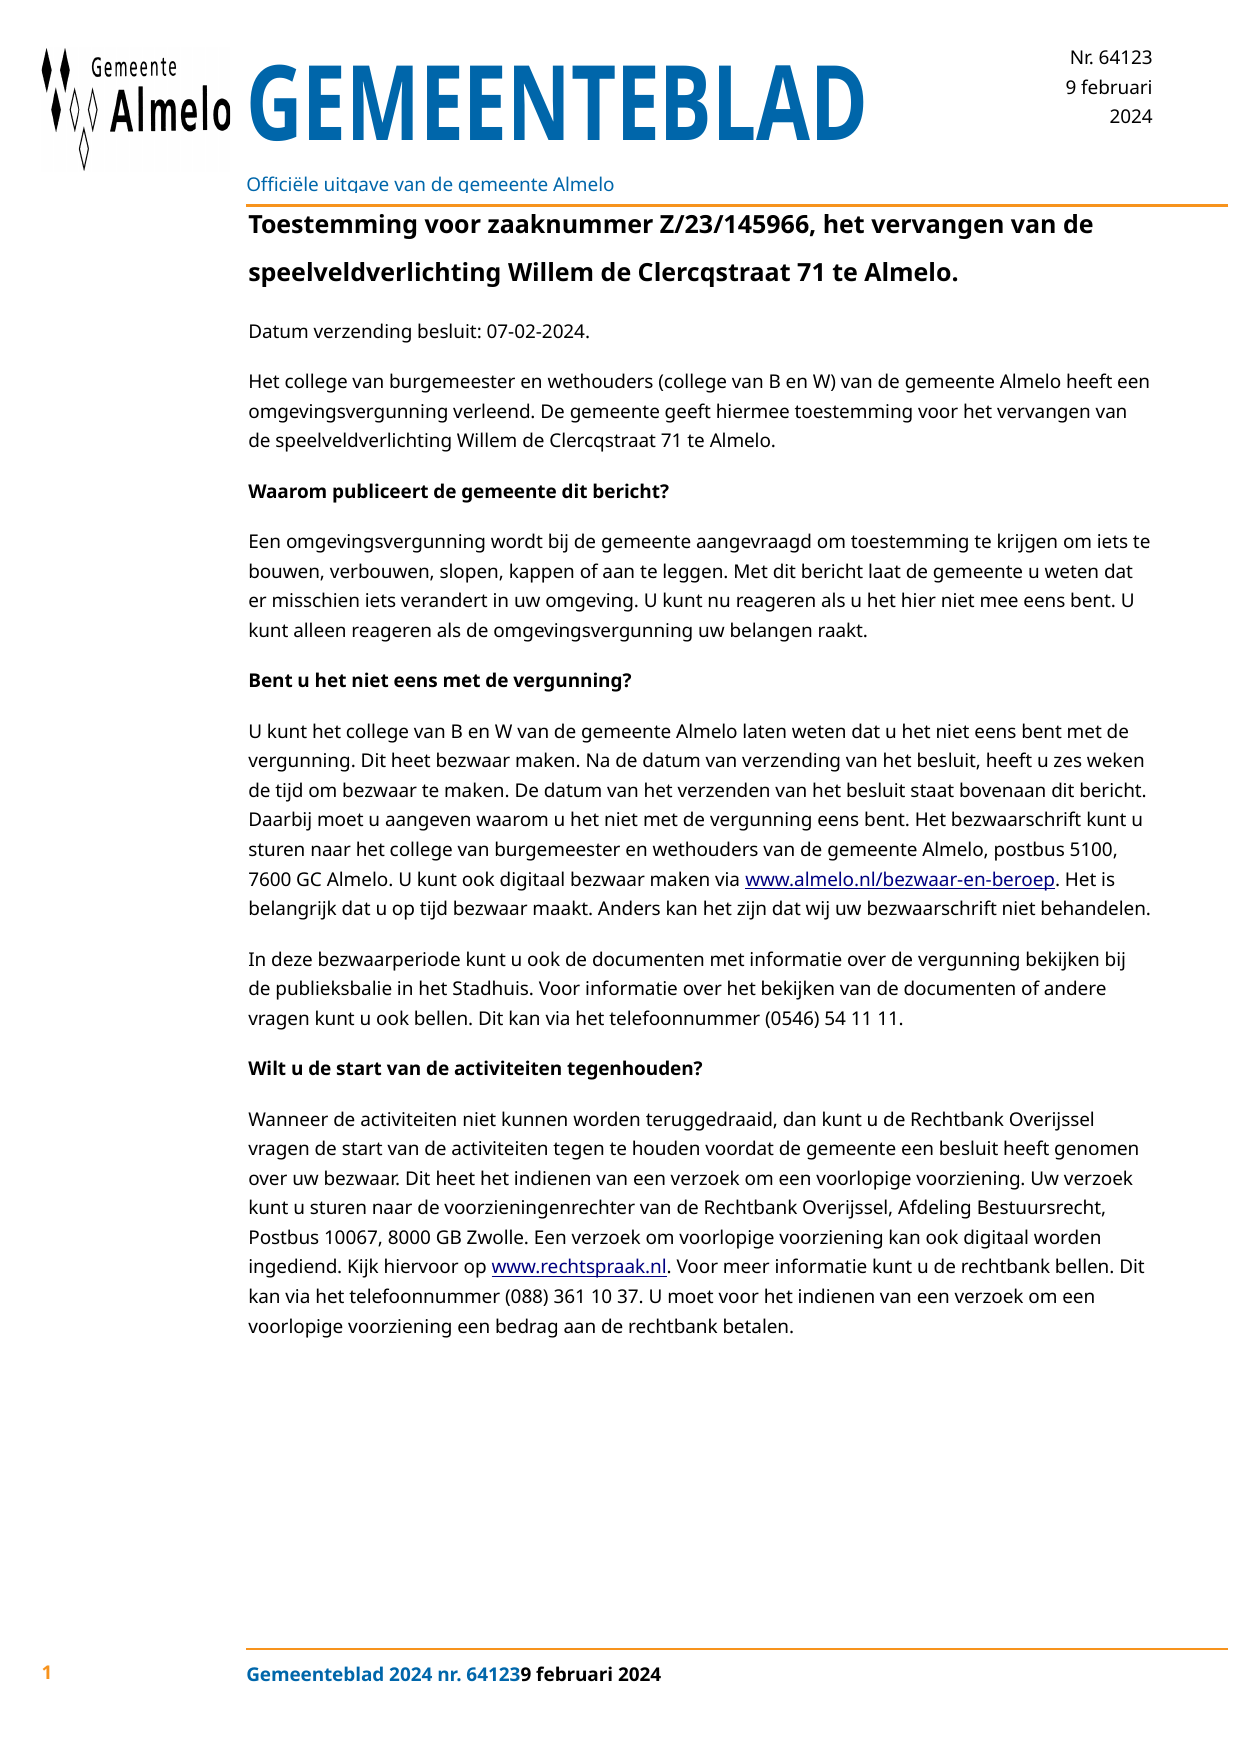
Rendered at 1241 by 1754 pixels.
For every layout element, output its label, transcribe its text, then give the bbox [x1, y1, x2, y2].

text Waarom publiceert de gemeente dit bericht? [248, 478, 1152, 504]
text Bent u het niet eens met de vergunning? [248, 667, 1152, 693]
text Wilt u de start van de activiteiten tegenhouden? [248, 1055, 1152, 1081]
text Het college van burgemeester en wethouders (college van B en W) van de gemeente Almelo heeft een omgevingsvergunning verleend. De gemeente geeft hiermee toestemming voor het vervangen van de speelveldverlichting Willem de Clercqstraat 71 te Almelo. [248, 368, 1152, 453]
text Wanneer de activiteiten niet kunnen worden teruggedraaid, dan kunt u de Rechtbank Overijssel vragen de start van de activiteiten tegen te houden voordat de gemeente een besluit heeft genomen over uw bezwaar. Dit heet het indienen van een verzoek om een voorlopige voorziening. Uw verzoek kunt u sturen naar de voorzieningenrechter van de Rechtbank Overijssel, Afdeling Bestuursrecht, Postbus 10067, 8000 GB Zwolle. Een verzoek om voorlopige voorziening kan ook digitaal worden ingediend. Kijk hiervoor op www.rechtspraak.nl. Voor meer informatie kunt u de rechtbank bellen. Dit kan via het telefoonnummer (088) 361 10 37. U moet voor het indienen van een verzoek om een voorlopige voorziening een bedrag aan de rechtbank betalen. [248, 1106, 1152, 1339]
text U kunt het college van B en W van de gemeente Almelo laten weten dat u het niet eens bent met de vergunning. Dit heet bezwaar maken. Na de datum van verzending van het besluit, heeft u zes weken de tijd om bezwaar te maken. De datum van het verzenden van het besluit staat bovenaan dit bericht. Daarbij moet u aangeven waarom u het niet met de vergunning eens bent. Het bezwaarschrift kunt u sturen naar het college van burgemeester en wethouders van de gemeente Almelo, postbus 5100, 7600 GC Almelo. U kunt ook digitaal bezwaar maken via www.almelo.nl/bezwaar-en-beroep. Het is belangrijk dat u op tijd bezwaar maakt. Anders kan het zijn dat wij uw bezwaarschrift niet behandelen. [248, 718, 1152, 921]
picture [41, 47, 231, 172]
text In deze bezwaarperiode kunt u ook de documenten met informatie over de vergunning bekijken bij de publieksbalie in het Stadhuis. Voor informatie over het bekijken van de documenten of andere vragen kunt u ook bellen. Dit kan via het telefoonnummer (0546) 54 11 11. [248, 946, 1152, 1031]
text Toestemming voor zaaknummer Z/23/145966, het vervangen van de speelveldverlichting Willem de Clercqstraat 71 te Almelo. [248, 207, 1152, 288]
text Een omgevingsvergunning wordt bij de gemeente aangevraagd om toestemming te krijgen om iets te bouwen, verbouwen, slopen, kappen of aan te leggen. Met dit bericht laat de gemeente u weten dat er misschien iets verandert in uw omgeving. U kunt nu reageren als u het hier niet mee eens bent. U kunt alleen reageren als de omgevingsvergunning uw belangen raakt. [248, 528, 1152, 643]
text Datum verzending besluit: 07-02-2024. [248, 318, 1152, 344]
